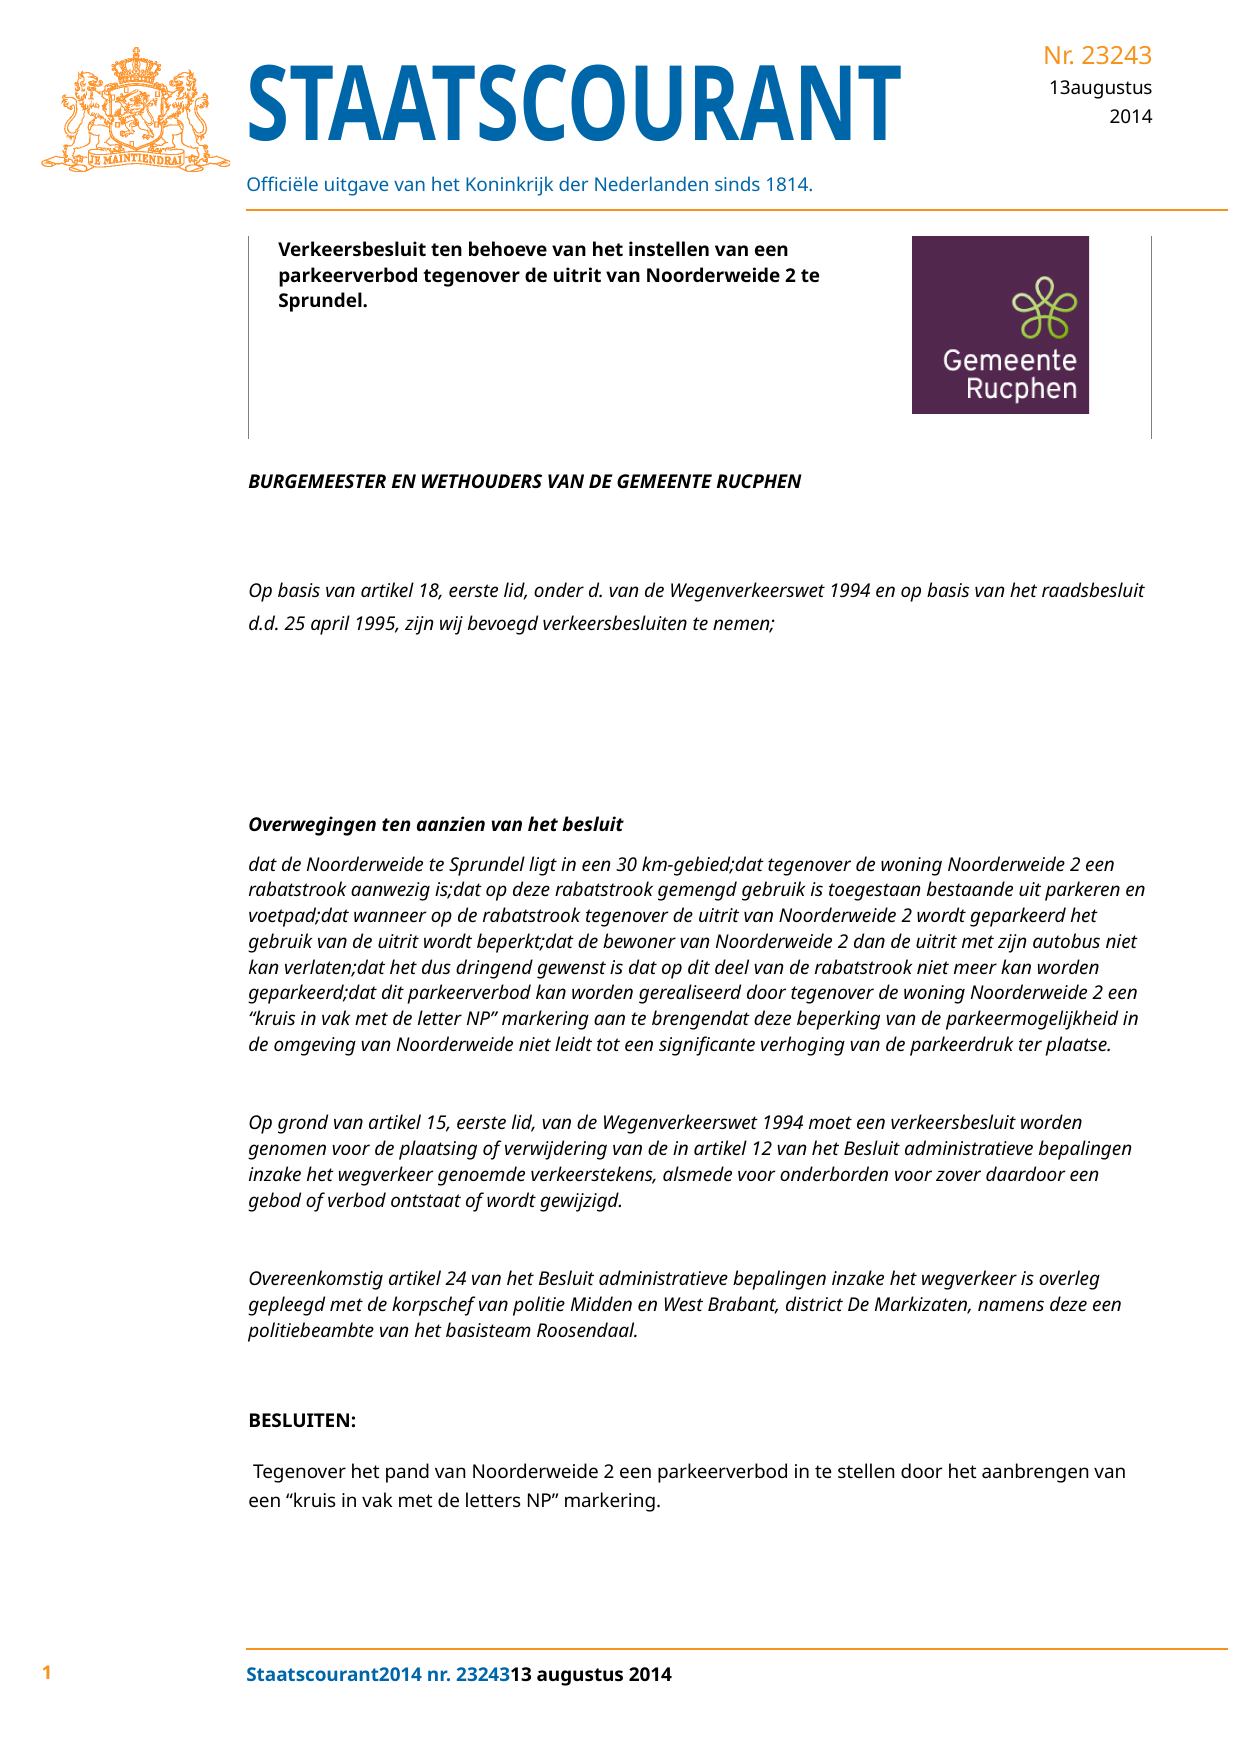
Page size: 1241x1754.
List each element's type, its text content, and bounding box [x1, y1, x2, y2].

text Op grond van artikel 15, eerste lid, van de Wegenverkeerswet 1994 moet een verkeersbesluit worden genomen voor de plaatsing of verwijdering van de in artikel 12 van het Besluit administratieve bepalingen inzake het wegverkeer genoemde verkeerstekens, alsmede voor onderborden voor zover daardoor een gebod of verbod ontstaat of wordt gewijzigd. [248, 1109, 1152, 1212]
table_header Verkeersbesluit ten behoeve van het instellen van een parkeerverbod tegenover de uitrit van Noorderweide 2 te Sprundel. [249, 236, 850, 439]
picture [912, 236, 1090, 414]
text BESLUITEN: [248, 1407, 1152, 1433]
text BURGEMEESTER EN WETHOUDERS VAN DE GEMEENTE RUCPHEN [248, 469, 1152, 494]
text dat de Noorderweide te Sprundel ligt in een 30 km-gebied;dat tegenover de woning Noorderweide 2 een rabatstrook aanwezig is;dat op deze rabatstrook gemengd gebruik is toegestaan bestaande uit parkeren en voetpad;dat wanneer op de rabatstrook tegenover de uitrit van Noorderweide 2 wordt geparkeerd het gebruik van de uitrit wordt beperkt;dat de bewoner van Noorderweide 2 dan de uitrit met zijn autobus niet kan verlaten;dat het dus dringend gewenst is dat op dit deel van de rabatstrook niet meer kan worden geparkeerd;dat dit parkeerverbod kan worden gerealiseerd door tegenover de woning Noorderweide 2 een “kruis in vak met de letter NP” markering aan te brengendat deze beperking van de parkeermogelijkheid in de omgeving van Noorderweide niet leidt tot een significante verhoging van de parkeerdruk ter plaatse. [248, 851, 1152, 1057]
picture [41, 47, 231, 172]
text Overeenkomstig artikel 24 van het Besluit administratieve bepalingen inzake het wegverkeer is overleg gepleegd met de korpschef van politie Midden en West Brabant, district De Markizaten, namens deze een politiebeambte van het basisteam Roosendaal. [248, 1265, 1152, 1342]
table_header [850, 236, 1151, 439]
text Op basis van artikel 18, eerste lid, onder d. van de Wegenverkeerswet 1994 en op basis van het raadsbesluit d.d. 25 april 1995, zijn wij bevoegd verkeersbesluiten te nemen; [248, 577, 1152, 636]
text Tegenover het pand van Noorderweide 2 een parkeerverbod in te stellen door het aanbrengen van een “kruis in vak met de letters NP” markering. [248, 1458, 1152, 1513]
text Overwegingen ten aanzien van het besluit [248, 812, 1152, 837]
